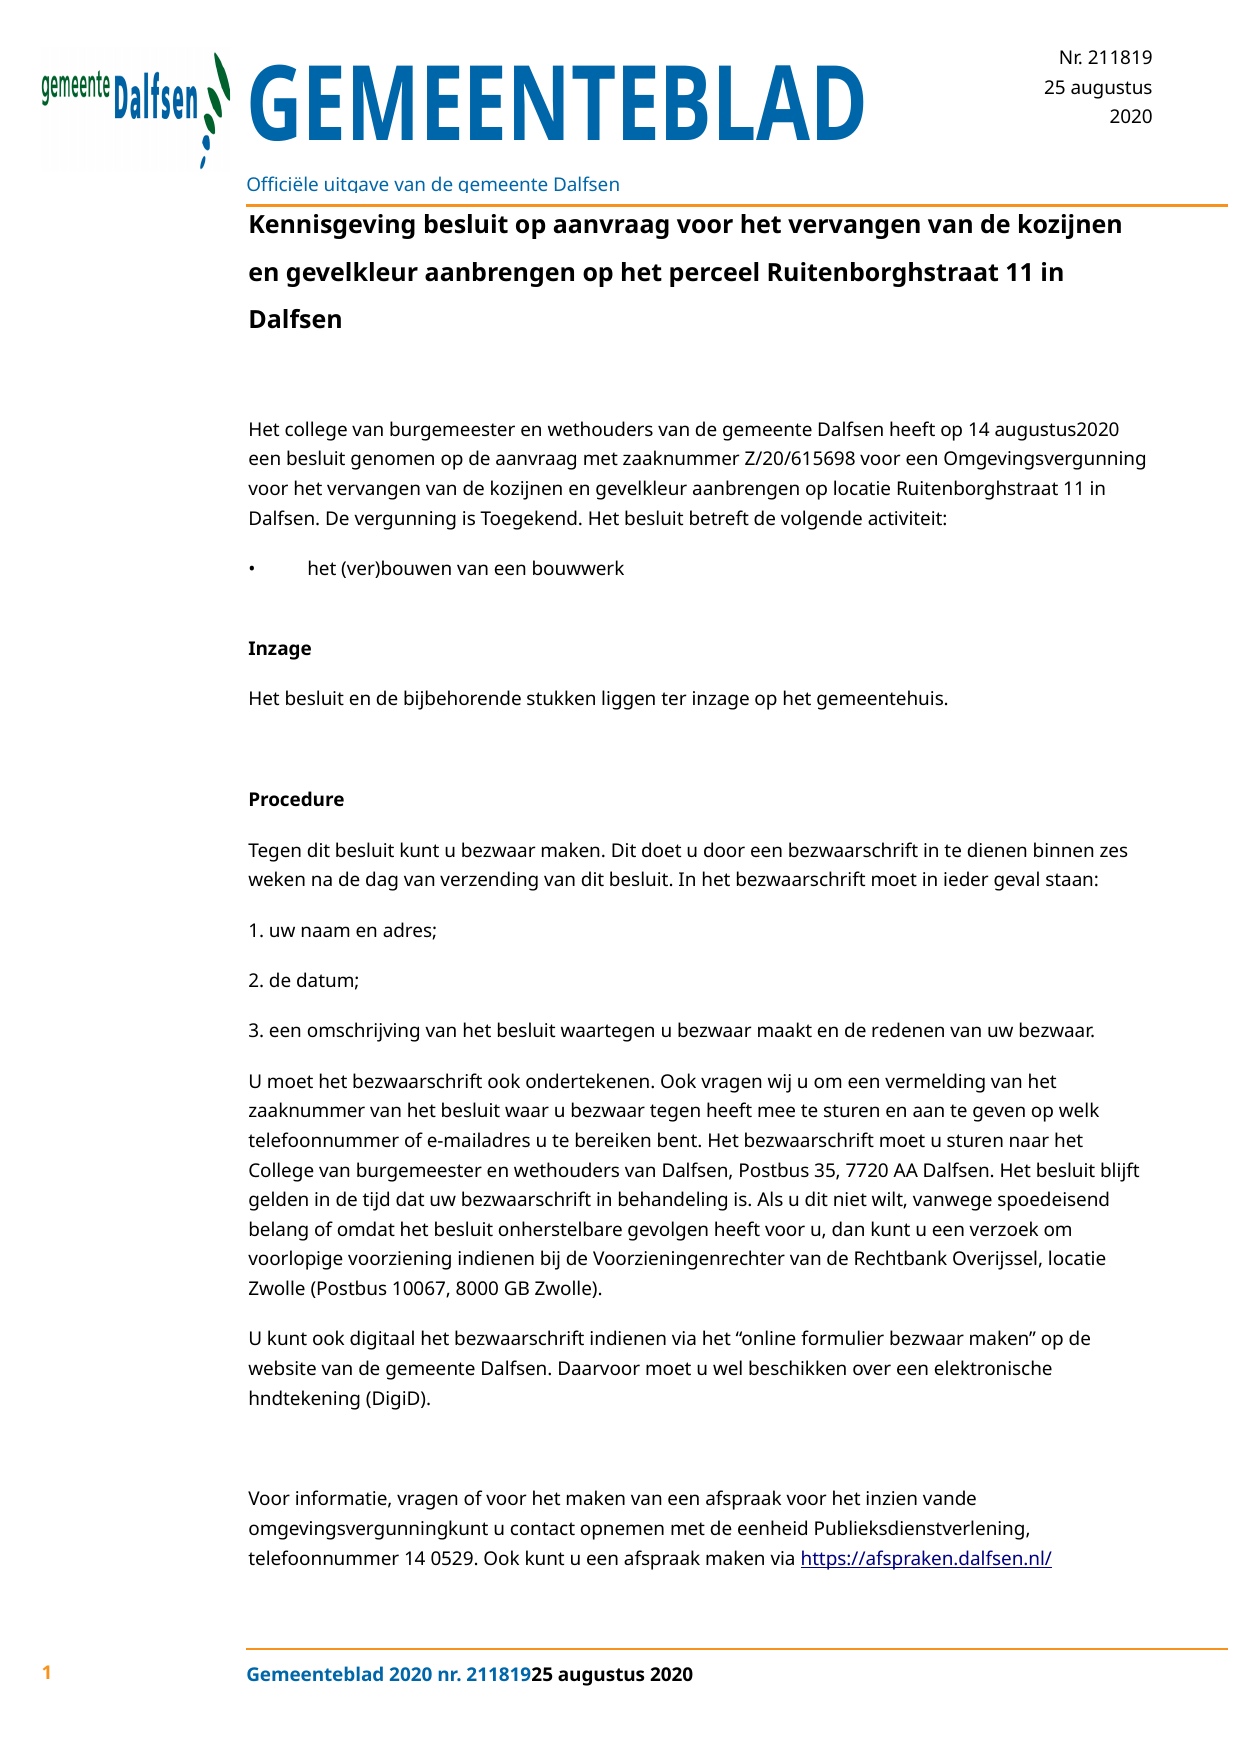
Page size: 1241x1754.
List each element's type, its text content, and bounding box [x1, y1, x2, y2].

text Inzage [248, 635, 1152, 661]
text 1. uw naam en adres; [248, 917, 1152, 942]
text Het college van burgemeester en wethouders van de gemeente Dalfsen heeft op 14 augustus2020 een besluit genomen op de aanvraag met zaaknummer Z/20/615698 voor een Omgevingsvergunning voor het vervangen van de kozijnen en gevelkleur aanbrengen op locatie Ruitenborghstraat 11 in Dalfsen. De vergunning is Toegekend. Het besluit betreft de volgende activiteit: [248, 416, 1152, 530]
text Tegen dit besluit kunt u bezwaar maken. Dit doet u door een bezwaarschrift in te dienen binnen zes weken na de dag van verzending van dit besluit. In het bezwaarschrift moet in ieder geval staan: [248, 837, 1152, 892]
text U kunt ook digitaal het bezwaarschrift indienen via het “online formulier bezwaar maken” op de website van de gemeente Dalfsen. Daarvoor moet u wel beschikken over een elektronische hndtekening (DigiD). [248, 1326, 1152, 1410]
text Procedure [248, 786, 1152, 812]
picture [41, 47, 231, 172]
text U moet het bezwaarschrift ook ondertekenen. Ook vragen wij u om een vermelding van het zaaknummer van het besluit waar u bezwaar tegen heeft mee te sturen en aan te geven op welk telefoonnummer of e-mailadres u te bereiken bent. Het bezwaarschrift moet u sturen naar het College van burgemeester en wethouders van Dalfsen, Postbus 35, 7720 AA Dalfsen. Het besluit blijft gelden in de tijd dat uw bezwaarschrift in behandeling is. Als u dit niet wilt, vanwege spoedeisend belang of omdat het besluit onherstelbare gevolgen heeft voor u, dan kunt u een verzoek om voorlopige voorziening indienen bij de Voorzieningenrechter van de Rechtbank Overijssel, locatie Zwolle (Postbus 10067, 8000 GB Zwolle). [248, 1068, 1152, 1301]
text Het besluit en de bijbehorende stukken liggen ter inzage op het gemeentehuis. [248, 686, 1152, 711]
text Voor informatie, vragen of voor het maken van een afspraak voor het inzien vande omgevingsvergunningkunt u contact opnemen met de eenheid Publieksdienstverlening, telefoonnummer 14 0529. Ook kunt u een afspraak maken via https://afspraken.dalfsen.nl/ [248, 1486, 1152, 1570]
text 2. de datum; [248, 967, 1152, 993]
text Kennisgeving besluit op aanvraag voor het vervangen van de kozijnen en gevelkleur aanbrengen op het perceel Ruitenborghstraat 11 in Dalfsen [248, 207, 1152, 336]
text 3. een omschrijving van het besluit waartegen u bezwaar maakt en de redenen van uw bezwaar. [248, 1018, 1152, 1043]
list het (ver)bouwen van een bouwwerk [248, 555, 1152, 581]
